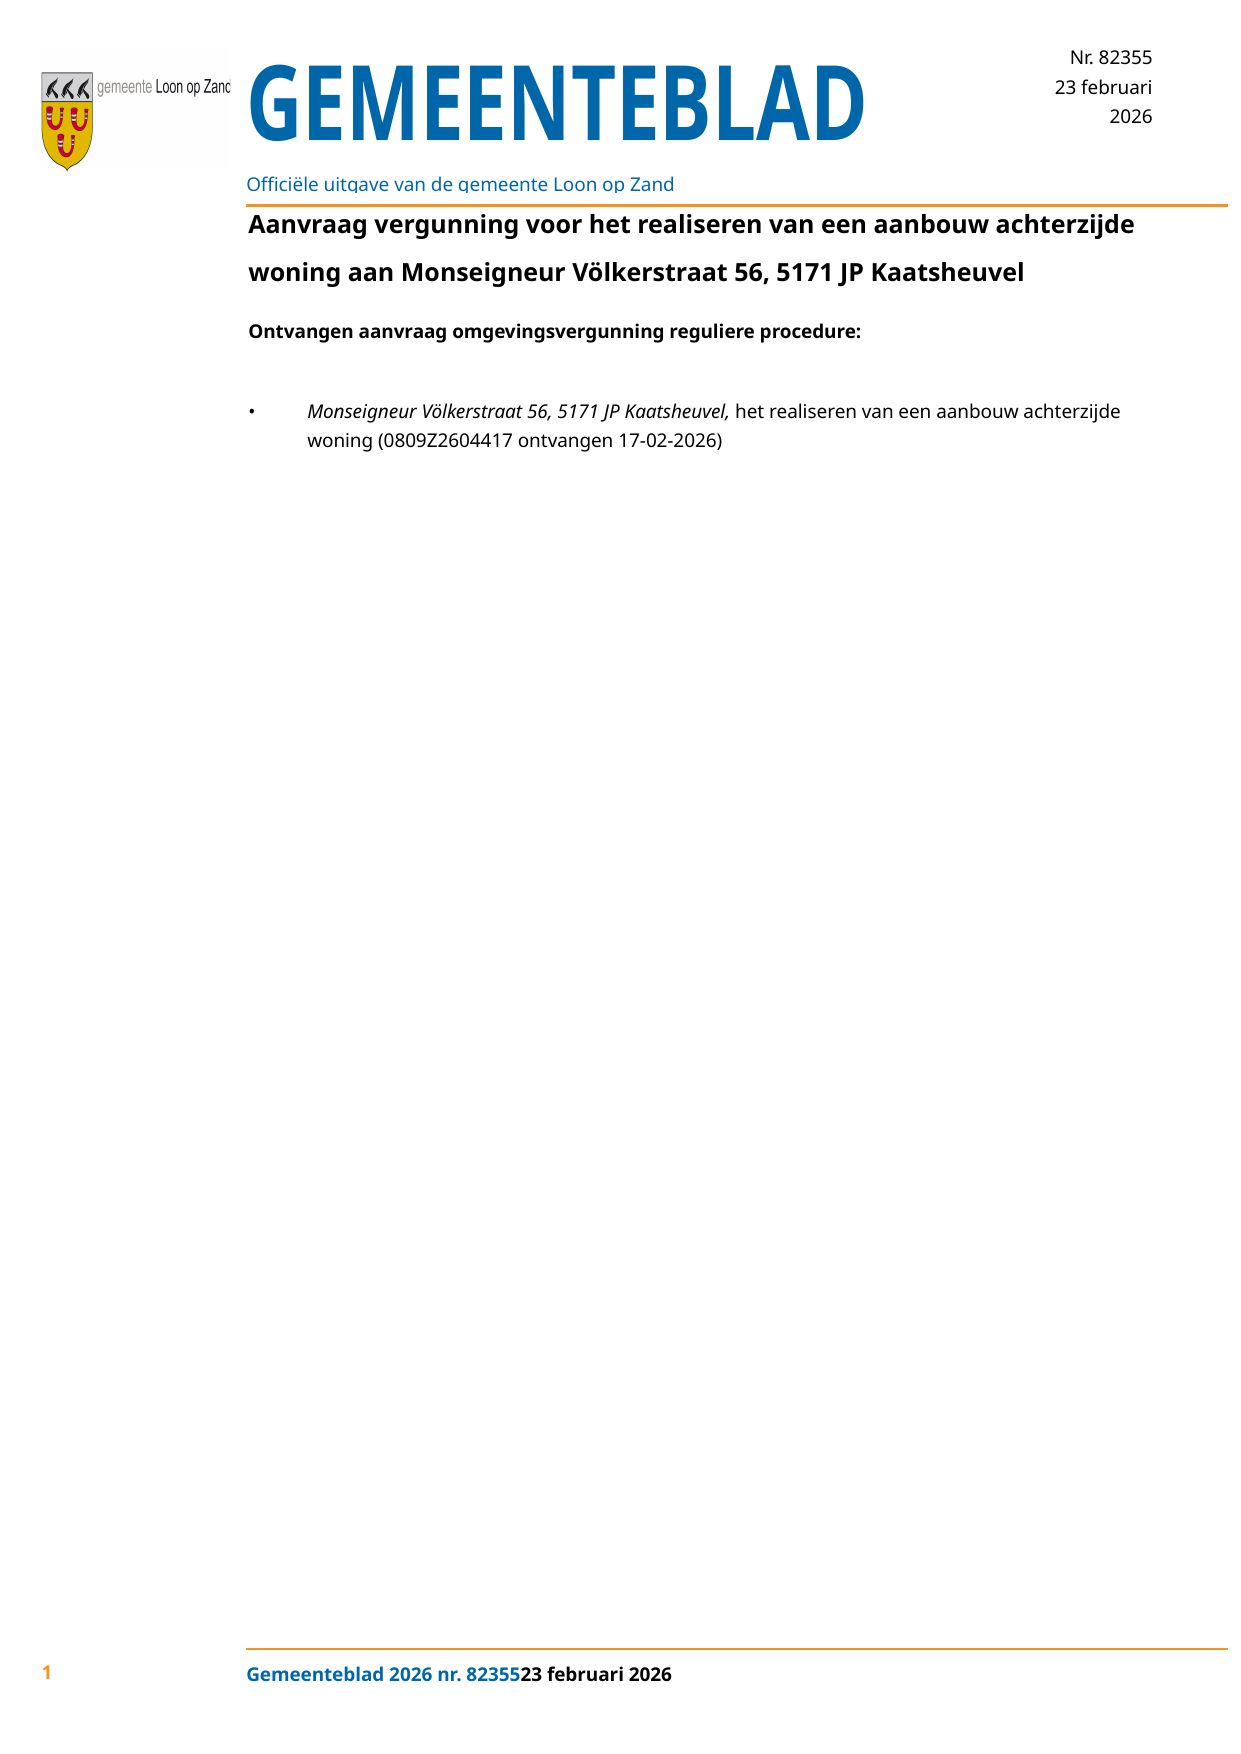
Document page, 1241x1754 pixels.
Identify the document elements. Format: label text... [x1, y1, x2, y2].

text Ontvangen aanvraag omgevingsvergunning reguliere procedure: [248, 318, 1152, 344]
list Monseigneur Völkerstraat 56, 5171 JP Kaatsheuvel, het realiseren van een aanbouw achterzijde woning (0809Z2604417 ontvangen 17-02-2026) [248, 398, 1152, 453]
text Aanvraag vergunning voor het realiseren van een aanbouw achterzijde woning aan Monseigneur Völkerstraat 56, 5171 JP Kaatsheuvel [248, 207, 1152, 288]
picture [41, 47, 231, 172]
